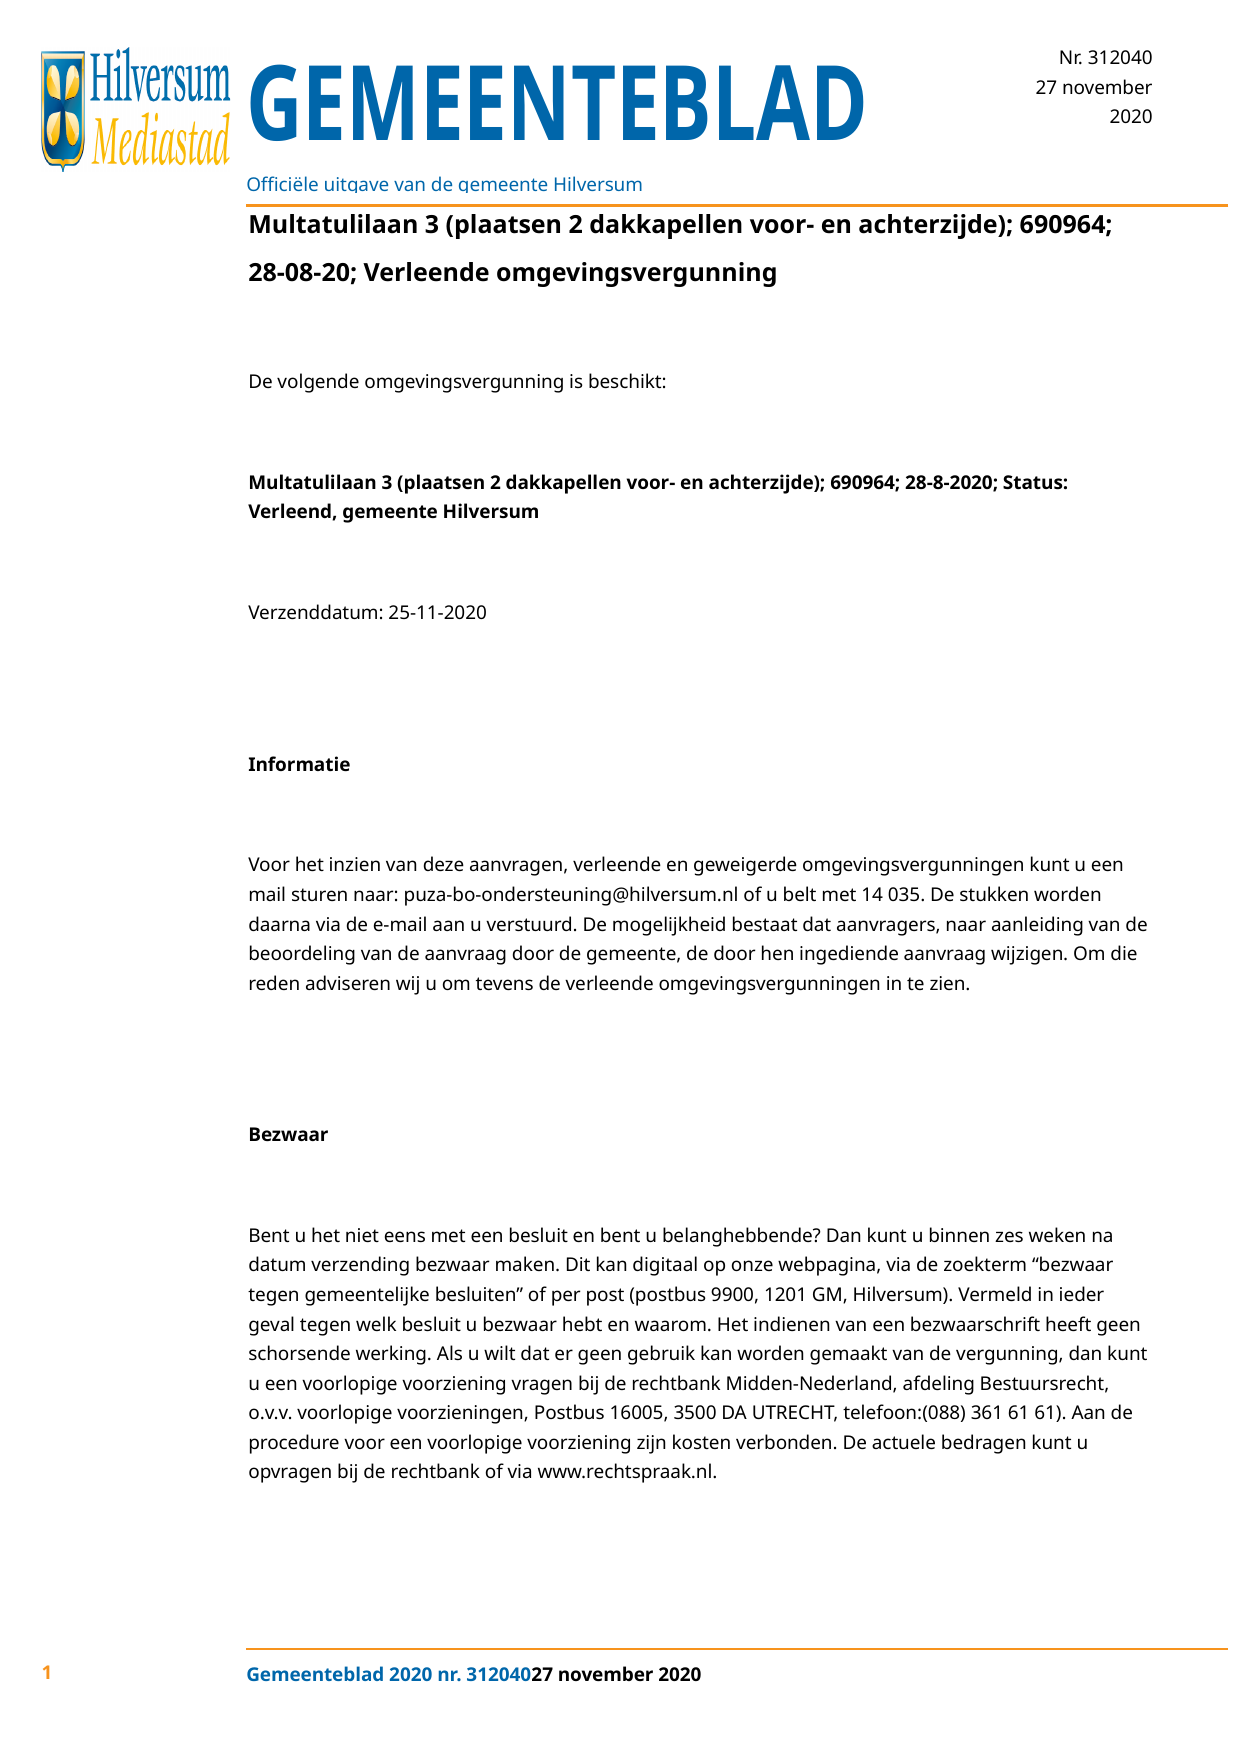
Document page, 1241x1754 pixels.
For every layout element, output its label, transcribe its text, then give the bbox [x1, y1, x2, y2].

picture [41, 47, 231, 172]
text Multatulilaan 3 (plaatsen 2 dakkapellen voor- en achterzijde); 690964; 28-8-2020; Status: Verleend, gemeente Hilversum [248, 469, 1152, 524]
text Bezwaar [248, 1121, 1152, 1147]
text Multatulilaan 3 (plaatsen 2 dakkapellen voor- en achterzijde); 690964; 28-08-20; Verleende omgevingsvergunning [248, 207, 1152, 288]
text Bent u het niet eens met een besluit en bent u belanghebbende? Dan kunt u binnen zes weken na datum verzending bezwaar maken. Dit kan digitaal op onze webpagina, via de zoekterm “bezwaar tegen gemeentelijke besluiten” of per post (postbus 9900, 1201 GM, Hilversum). Vermeld in ieder geval tegen welk besluit u bezwaar hebt en waarom. Het indienen van een bezwaarschrift heeft geen schorsende werking. Als u wilt dat er geen gebruik kan worden gemaakt van de vergunning, dan kunt u een voorlopige voorziening vragen bij de rechtbank Midden-Nederland, afdeling Bestuursrecht, o.v.v. voorlopige voorzieningen, Postbus 16005, 3500 DA UTRECHT, telefoon:(088) 361 61 61). Aan de procedure voor een voorlopige voorziening zijn kosten verbonden. De actuele bedragen kunt u opvragen bij de rechtbank of via www.rechtspraak.nl. [248, 1222, 1152, 1484]
text Informatie [248, 751, 1152, 777]
text Voor het inzien van deze aanvragen, verleende en geweigerde omgevingsvergunningen kunt u een mail sturen naar: puza-bo-ondersteuning@hilversum.nl of u belt met 14 035. De stukken worden daarna via de e-mail aan u verstuurd. De mogelijkheid bestaat dat aanvragers, naar aanleiding van de beoordeling van de aanvraag door de gemeente, de door hen ingediende aanvraag wijzigen. Om die reden adviseren wij u om tevens de verleende omgevingsvergunningen in te zien. [248, 852, 1152, 996]
text De volgende omgevingsvergunning is beschikt: [248, 368, 1152, 394]
text Verzenddatum: 25-11-2020 [248, 599, 1152, 625]
